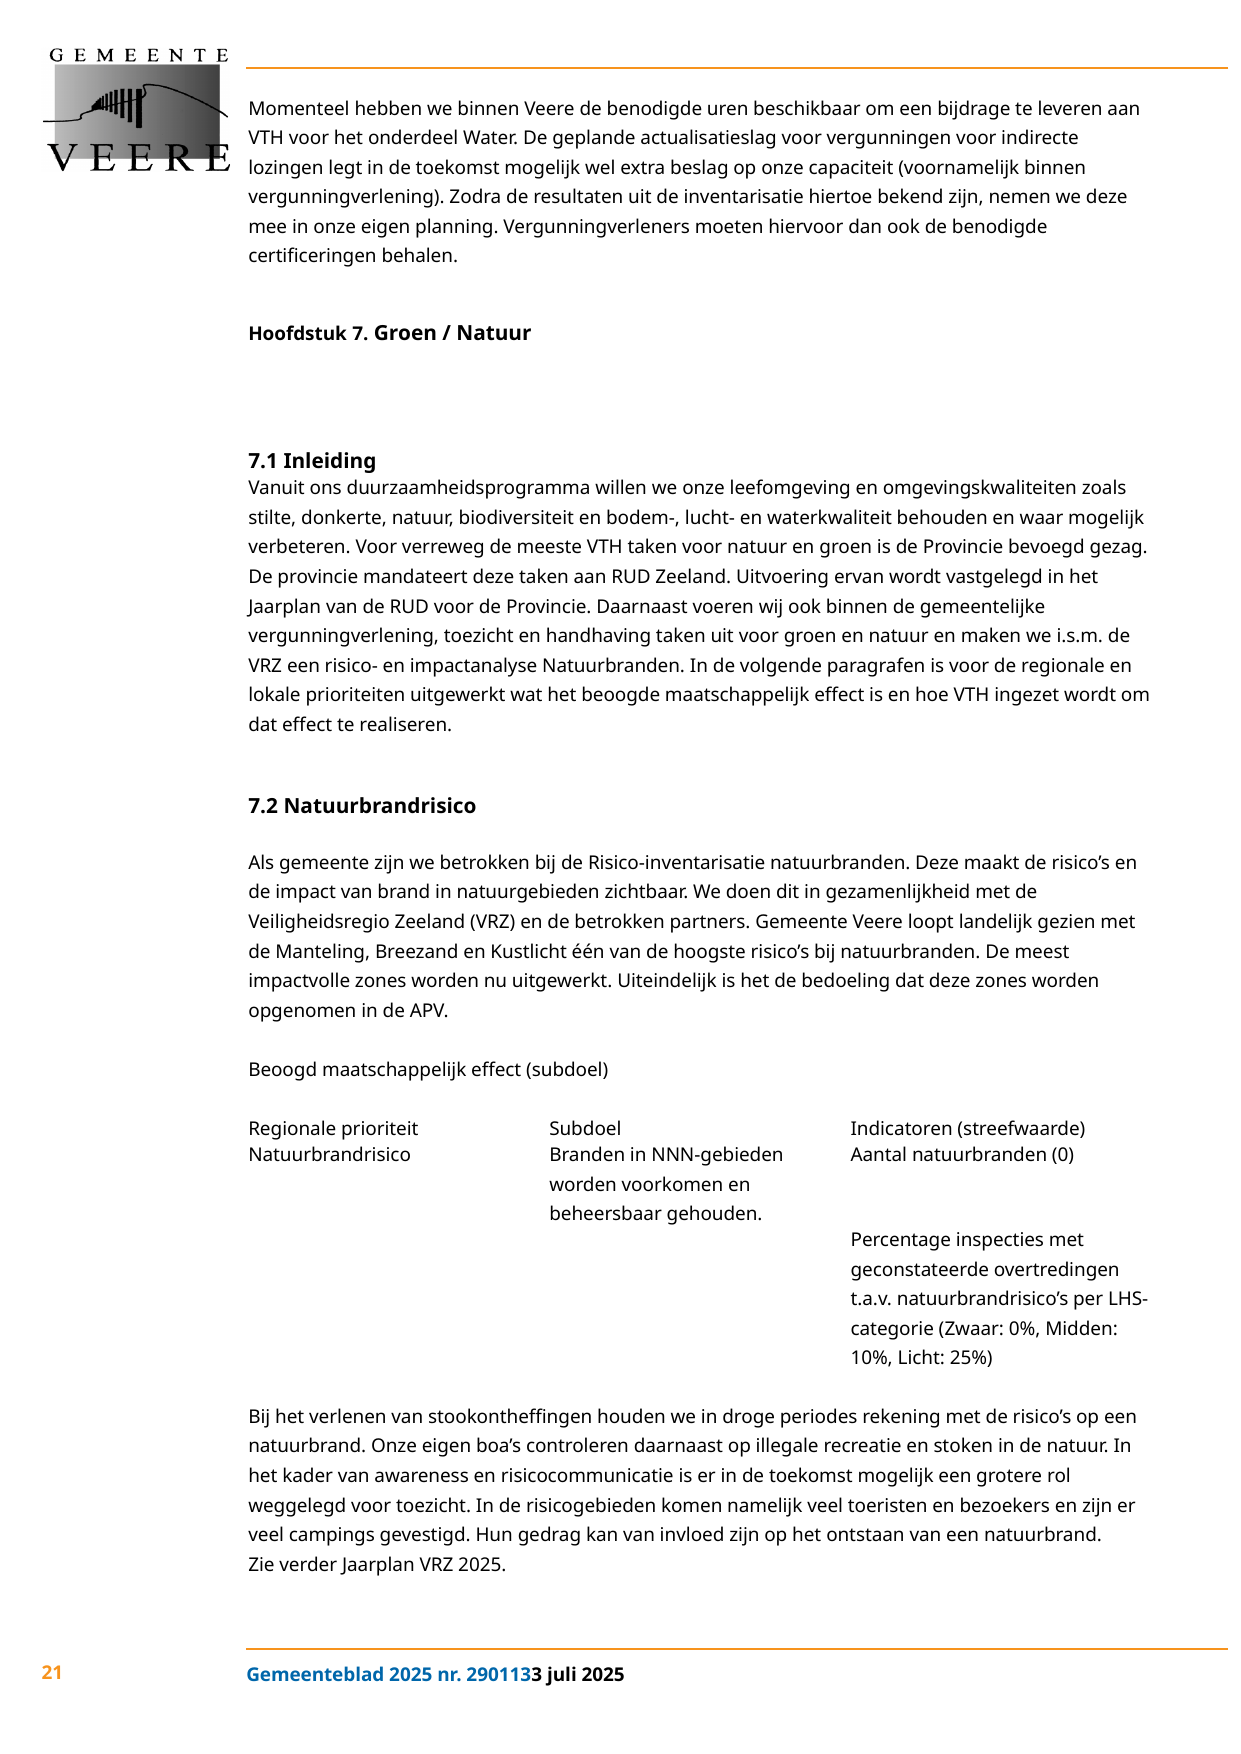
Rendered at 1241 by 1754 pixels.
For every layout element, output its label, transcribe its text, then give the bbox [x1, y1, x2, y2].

table_header Indicatoren (streefwaarde) [850, 1116, 1152, 1141]
text 7.2 Natuurbrandrisico [248, 791, 1152, 819]
text Vanuit ons duurzaamheidsprogramma willen we onze leefomgeving en omgevingskwaliteiten zoals stilte, donkerte, natuur, biodiversiteit en bodem-, lucht- en waterkwaliteit behouden en waar mogelijk verbeteren. Voor verreweg de meeste VTH taken voor natuur en groen is de Provincie bevoegd gezag. De provincie mandateert deze taken aan RUD Zeeland. Uitvoering ervan wordt vastgelegd in het Jaarplan van de RUD voor de Provincie. Daarnaast voeren wij ook binnen de gemeentelijke vergunningverlening, toezicht en handhaving taken uit voor groen en natuur en maken we i.s.m. de VRZ een risico- en impactanalyse Natuurbranden. In de volgende paragrafen is voor de regionale en lokale prioriteiten uitgewerkt wat het beoogde maatschappelijk effect is en hoe VTH ingezet wordt om dat effect te realiseren. [248, 474, 1152, 737]
picture [41, 47, 231, 172]
table_cell Aantal natuurbranden (0) [850, 1141, 1152, 1226]
text Zie verder Jaarplan VRZ 2025. [248, 1551, 1152, 1577]
text Als gemeente zijn we betrokken bij de Risico-inventarisatie natuurbranden. Deze maakt de risico’s en de impact van brand in natuurgebieden zichtbaar. We doen dit in gezamenlijkheid met de Veiligheidsregio Zeeland (VRZ) en de betrokken partners. Gemeente Veere loopt landelijk gezien met de Manteling, Breezand en Kustlicht één van de hoogste risico’s bij natuurbranden. De meest impactvolle zones worden nu uitgewerkt. Uiteindelijk is het de bedoeling dat deze zones worden opgenomen in de APV. [248, 849, 1152, 1023]
table_cell Branden in NNN-gebieden worden voorkomen en beheersbaar gehouden. [549, 1141, 850, 1226]
table_cell [549, 1226, 850, 1370]
text Beoogd maatschappelijk effect (subdoel) [248, 1056, 1152, 1082]
table_header Subdoel [549, 1116, 850, 1141]
table_cell Percentage inspecties met geconstateerde overtredingen t.a.v. natuurbrandrisico’s per LHS-categorie (Zwaar: 0%, Midden: 10%, Licht: 25%) [850, 1226, 1152, 1370]
table_header Regionale prioriteit [248, 1116, 549, 1141]
text Hoofdstuk 7. Groen / Natuur [248, 318, 1152, 346]
table_cell Natuurbrandrisico [248, 1141, 549, 1226]
text Bij het verlenen van stookontheffingen houden we in droge periodes rekening met de risico’s op een natuurbrand. Onze eigen boa’s controleren daarnaast op illegale recreatie en stoken in de natuur. In het kader van awareness en risicocommunicatie is er in de toekomst mogelijk een grotere rol weggelegd voor toezicht. In de risicogebieden komen namelijk veel toeristen en bezoekers en zijn er veel campings gevestigd. Hun gedrag kan van invloed zijn op het ontstaan van een natuurbrand. [248, 1403, 1152, 1547]
text 7.1 Inleiding [248, 446, 1152, 474]
text Momenteel hebben we binnen Veere de benodigde uren beschikbaar om een bijdrage te leveren aan VTH voor het onderdeel Water. De geplande actualisatieslag voor vergunningen voor indirecte lozingen legt in de toekomst mogelijk wel extra beslag op onze capaciteit (voornamelijk binnen vergunningverlening). Zodra de resultaten uit de inventarisatie hiertoe bekend zijn, nemen we deze mee in onze eigen planning. Vergunningverleners moeten hiervoor dan ook de benodigde certificeringen behalen. [248, 95, 1152, 268]
table_cell [248, 1226, 549, 1370]
